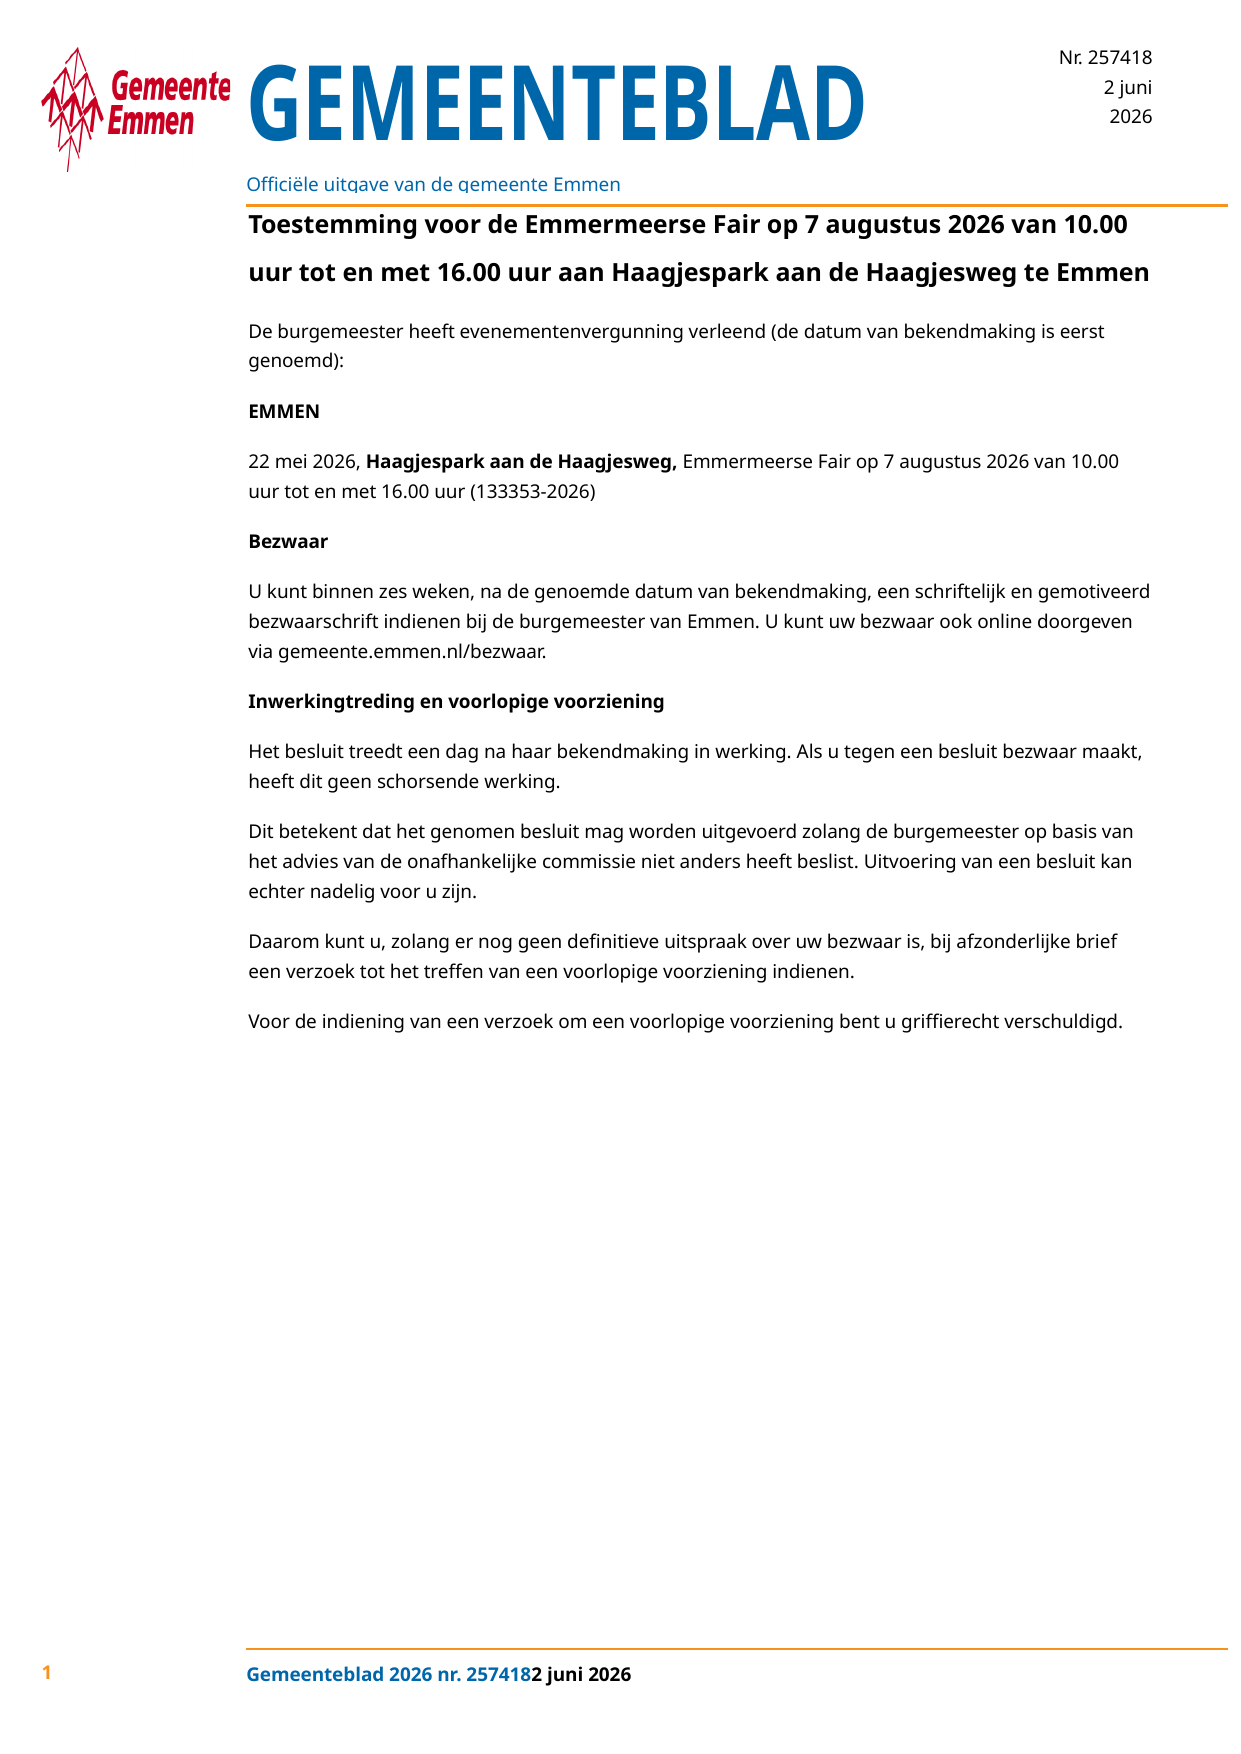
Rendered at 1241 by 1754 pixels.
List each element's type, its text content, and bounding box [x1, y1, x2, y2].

text EMMEN [248, 398, 1152, 424]
text U kunt binnen zes weken, na de genoemde datum van bekendmaking, een schriftelijk en gemotiveerd bezwaarschrift indienen bij de burgemeester van Emmen. U kunt uw bezwaar ook online doorgeven via gemeente.emmen.nl/bezwaar. [248, 579, 1152, 664]
text Daarom kunt u, zolang er nog geen definitieve uitspraak over uw bezwaar is, bij afzonderlijke brief een verzoek tot het treffen van een voorlopige voorziening indienen. [248, 928, 1152, 984]
text Dit betekent dat het genomen besluit mag worden uitgevoerd zolang de burgemeester op basis van het advies van de onafhankelijke commissie niet anders heeft beslist. Uitvoering van een besluit kan echter nadelig voor u zijn. [248, 819, 1152, 904]
text Het besluit treedt een dag na haar bekendmaking in werking. Als u tegen een besluit bezwaar maakt, heeft dit geen schorsende werking. [248, 739, 1152, 794]
text Voor de indiening van een verzoek om een voorlopige voorziening bent u griffierecht verschuldigd. [248, 1008, 1152, 1034]
text Inwerkingtreding en voorlopige voorziening [248, 688, 1152, 714]
text De burgemeester heeft evenementenvergunning verleend (de datum van bekendmaking is eerst genoemd): [248, 318, 1152, 373]
text 22 mei 2026, Haagjespark aan de Haagjesweg, Emmermeerse Fair op 7 augustus 2026 van 10.00 uur tot en met 16.00 uur (133353-2026) [248, 448, 1152, 504]
picture [41, 47, 231, 172]
text Bezwaar [248, 528, 1152, 554]
text Toestemming voor de Emmermeerse Fair op 7 augustus 2026 van 10.00 uur tot en met 16.00 uur aan Haagjespark aan de Haagjesweg te Emmen [248, 207, 1152, 288]
